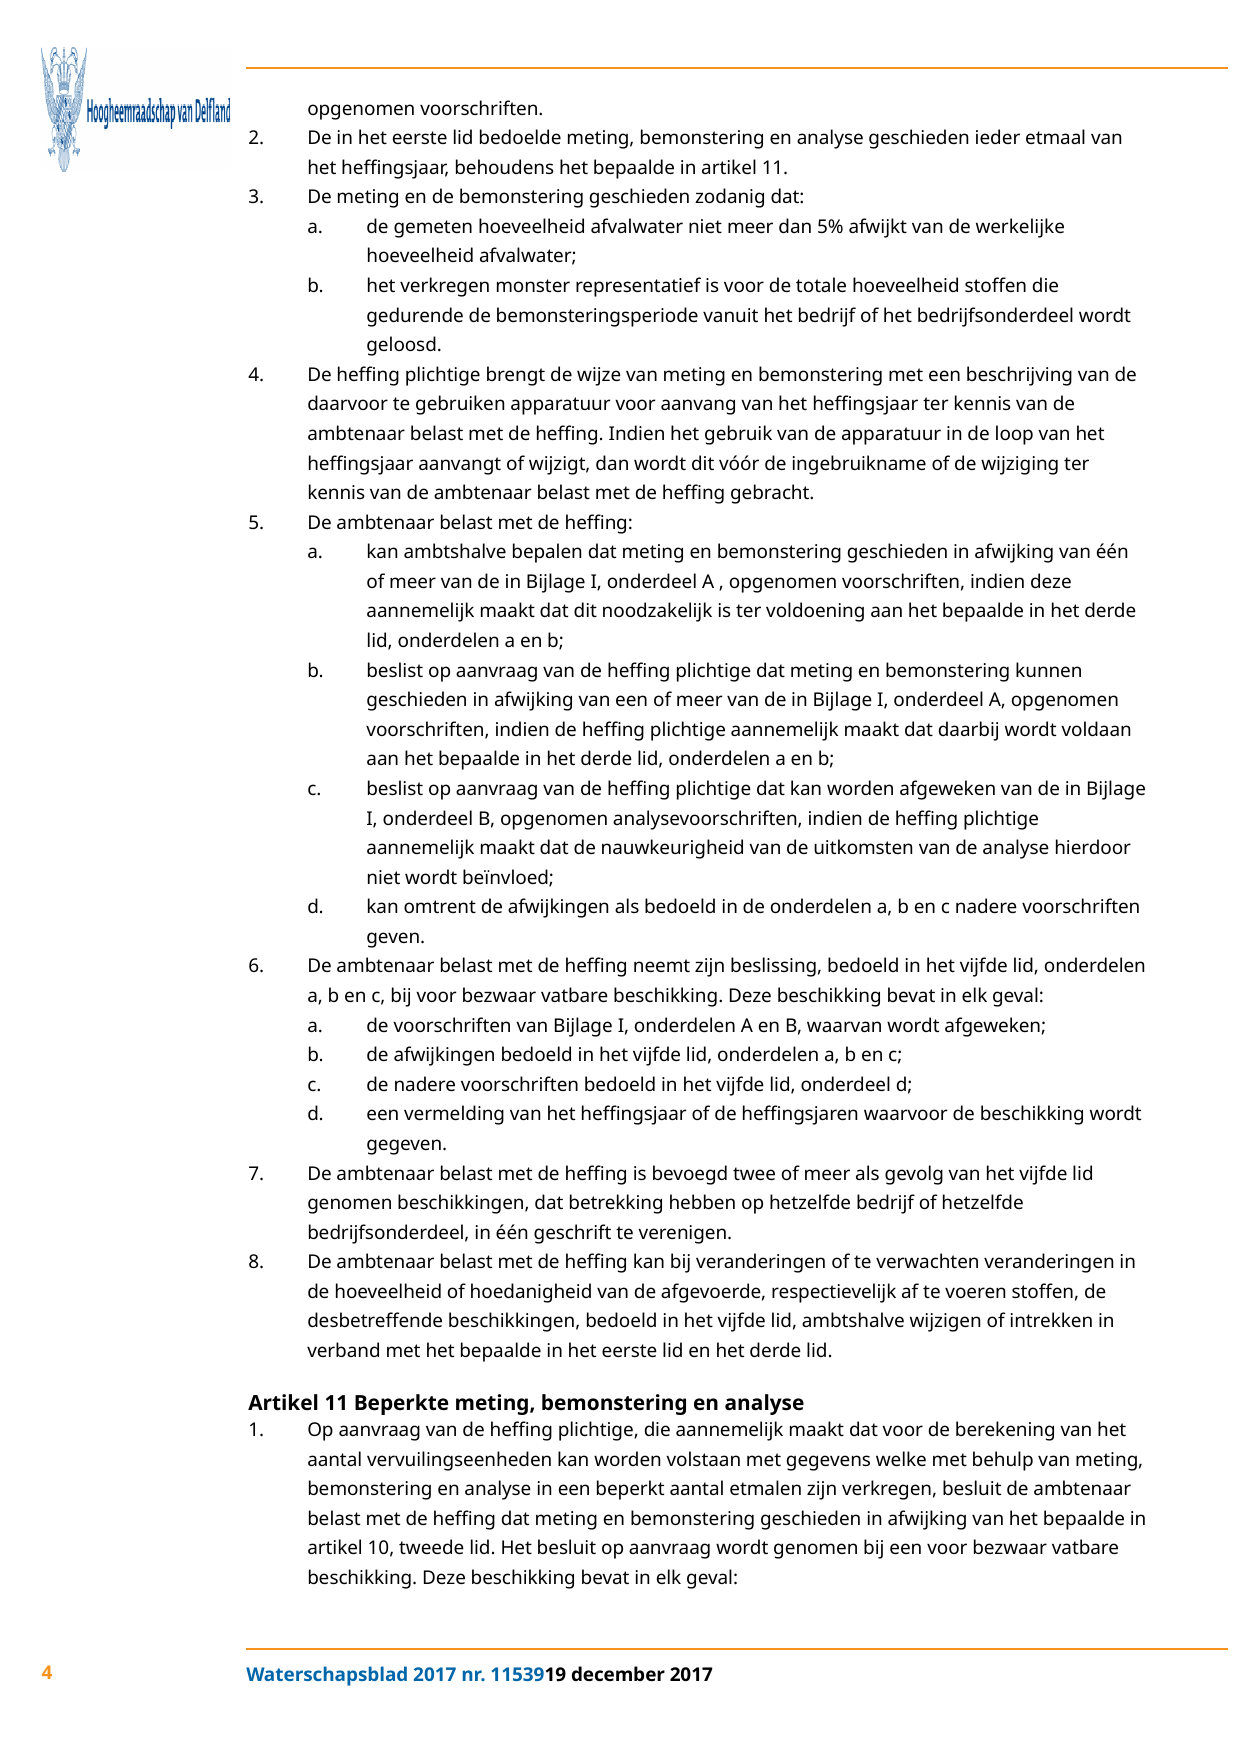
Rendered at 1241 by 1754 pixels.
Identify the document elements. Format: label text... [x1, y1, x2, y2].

list De ambtenaar belast met de heffing is bevoegd twee of meer als gevolg van het vijfde lid genomen beschikkingen, dat betrekking hebben op hetzelfde bedrijf of hetzelfde bedrijfsonderdeel, in één geschrift te verenigen. [248, 1160, 1152, 1245]
list De heffing plichtige brengt de wijze van meting en bemonstering met een beschrijving van de daarvoor te gebruiken apparatuur voor aanvang van het heffingsjaar ter kennis van de ambtenaar belast met de heffing. Indien het gebruik van de apparatuur in de loop van het heffingsjaar aanvangt of wijzigt, dan wordt dit vóór de ingebruikname of de wijziging ter kennis van de ambtenaar belast met de heffing gebracht. [248, 361, 1152, 505]
list De meting en de bemonstering geschieden zodanig dat: [248, 183, 1152, 209]
list kan ambtshalve bepalen dat meting en bemonstering geschieden in afwijking van één of meer van de in Bijlage I, onderdeel A , opgenomen voorschriften, indien deze aannemelijk maakt dat dit noodzakelijk is ter voldoening aan het bepaalde in het derde lid, onderdelen a en b; [307, 538, 1152, 653]
list De ambtenaar belast met de heffing neemt zijn beslissing, bedoeld in het vijfde lid, onderdelen a, b en c, bij voor bezwaar vatbare beschikking. Deze beschikking bevat in elk geval: [248, 953, 1152, 1008]
list de afwijkingen bedoeld in het vijfde lid, onderdelen a, b en c; [307, 1041, 1152, 1067]
picture [41, 47, 231, 172]
list opgenomen voorschriften. [248, 95, 1152, 121]
list de gemeten hoeveelheid afvalwater niet meer dan 5% afwijkt van de werkelijke hoeveelheid afvalwater; [307, 213, 1152, 268]
list De in het eerste lid bedoelde meting, bemonstering en analyse geschieden ieder etmaal van het heffingsjaar, behoudens het bepaalde in artikel 11. [248, 124, 1152, 180]
list De ambtenaar belast met de heffing: [248, 509, 1152, 535]
list de voorschriften van Bijlage I, onderdelen A en B, waarvan wordt afgeweken; [307, 1012, 1152, 1038]
list De ambtenaar belast met de heffing kan bij veranderingen of te verwachten veranderingen in de hoeveelheid of hoedanigheid van de afgevoerde, respectievelijk af te voeren stoffen, de desbetreffende beschikkingen, bedoeld in het vijfde lid, ambtshalve wijzigen of intrekken in verband met het bepaalde in het eerste lid en het derde lid. [248, 1248, 1152, 1363]
list de nadere voorschriften bedoeld in het vijfde lid, onderdeel d; [307, 1071, 1152, 1097]
list een vermelding van het heffingsjaar of de heffingsjaren waarvoor de beschikking wordt gegeven. [307, 1101, 1152, 1156]
list beslist op aanvraag van de heffing plichtige dat meting en bemonstering kunnen geschieden in afwijking van een of meer van de in Bijlage I, onderdeel A, opgenomen voorschriften, indien de heffing plichtige aannemelijk maakt dat daarbij wordt voldaan aan het bepaalde in het derde lid, onderdelen a en b; [307, 657, 1152, 771]
list beslist op aanvraag van de heffing plichtige dat kan worden afgeweken van de in Bijlage I, onderdeel B, opgenomen analysevoorschriften, indien de heffing plichtige aannemelijk maakt dat de nauwkeurigheid van de uitkomsten van de analyse hierdoor niet wordt beïnvloed; [307, 775, 1152, 890]
text Artikel 11 Beperkte meting, bemonstering en analyse [248, 1388, 1152, 1416]
list kan omtrent de afwijkingen als bedoeld in de onderdelen a, b en c nadere voorschriften geven. [307, 893, 1152, 949]
list Op aanvraag van de heffing plichtige, die aannemelijk maakt dat voor de berekening van het aantal vervuilingseenheden kan worden volstaan met gegevens welke met behulp van meting, bemonstering en analyse in een beperkt aantal etmalen zijn verkregen, besluit de ambtenaar belast met de heffing dat meting en bemonstering geschieden in afwijking van het bepaalde in artikel 10, tweede lid. Het besluit op aanvraag wordt genomen bij een voor bezwaar vatbare beschikking. Deze beschikking bevat in elk geval: [248, 1416, 1152, 1590]
list het verkregen monster representatief is voor de totale hoeveelheid stoffen die gedurende de bemonsteringsperiode vanuit het bedrijf of het bedrijfsonderdeel wordt geloosd. [307, 272, 1152, 357]
